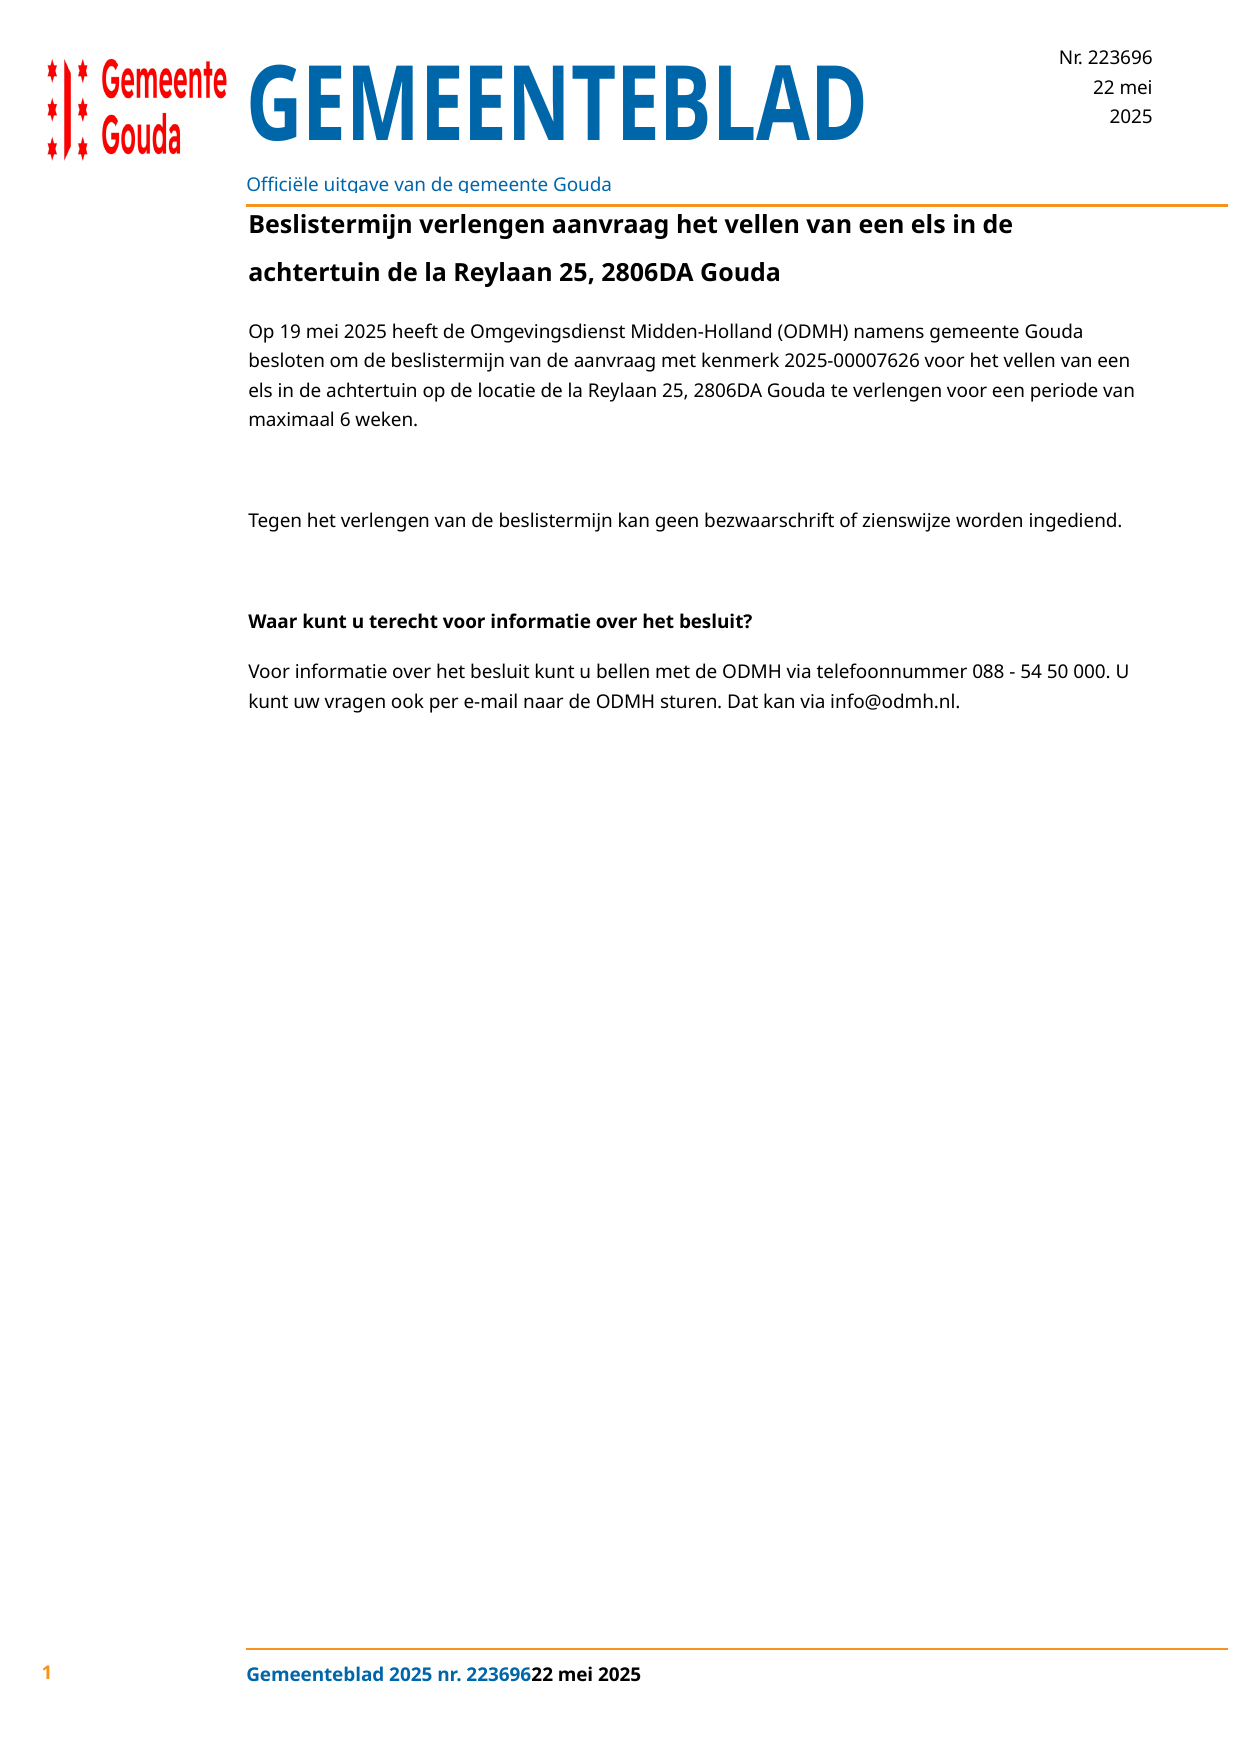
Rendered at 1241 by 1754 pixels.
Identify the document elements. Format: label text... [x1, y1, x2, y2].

text Op 19 mei 2025 heeft de Omgevingsdienst Midden-Holland (ODMH) namens gemeente Gouda besloten om de beslistermijn van de aanvraag met kenmerk 2025-00007626 voor het vellen van een els in de achtertuin op de locatie de la Reylaan 25, 2806DA Gouda te verlengen voor een periode van maximaal 6 weken. [248, 318, 1152, 432]
text Voor informatie over het besluit kunt u bellen met de ODMH via telefoonnummer 088 - 54 50 000. U kunt uw vragen ook per e-mail naar de ODMH sturen. Dat kan via info@odmh.nl. [248, 659, 1152, 714]
picture [41, 47, 231, 172]
text Beslistermijn verlengen aanvraag het vellen van een els in de achtertuin de la Reylaan 25, 2806DA Gouda [248, 207, 1152, 288]
text Waar kunt u terecht voor informatie over het besluit? [248, 608, 1152, 634]
text Tegen het verlengen van de beslistermijn kan geen bezwaarschrift of zienswijze worden ingediend. [248, 507, 1152, 533]
